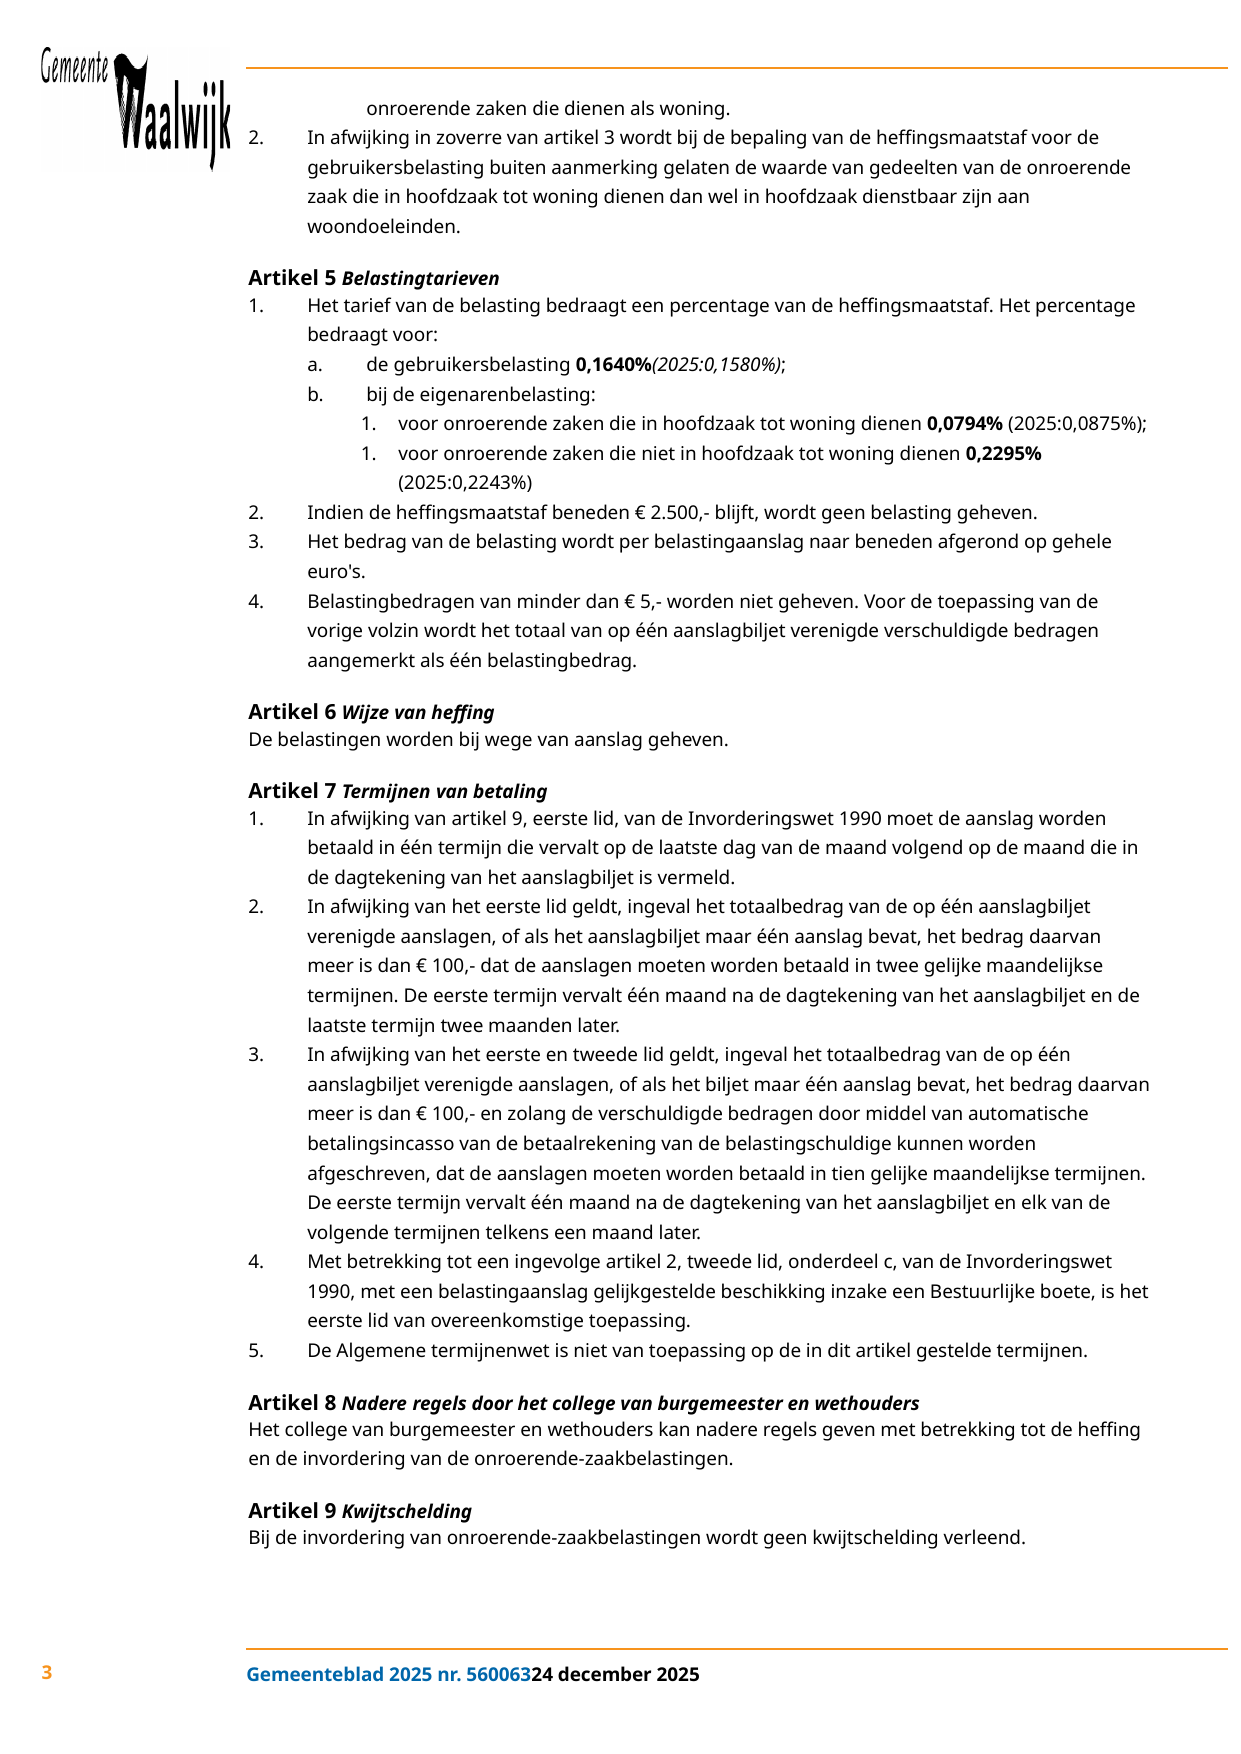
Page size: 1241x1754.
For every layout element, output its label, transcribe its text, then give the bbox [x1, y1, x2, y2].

text Artikel 6 Wijze van heffing [248, 697, 1152, 726]
text De belastingen worden bij wege van aanslag geheven. [248, 726, 1152, 752]
list voor onroerende zaken die in hoofdzaak tot woning dienen 0,0794% (2025:0,0875%); [361, 410, 1152, 436]
list Indien de heffingsmaatstaf beneden € 2.500,- blijft, wordt geen belasting geheven. [248, 499, 1152, 525]
picture [41, 47, 231, 172]
list In afwijking van het eerste lid geldt, ingeval het totaalbedrag van de op één aanslagbiljet verenigde aanslagen, of als het aanslagbiljet maar één aanslag bevat, het bedrag daarvan meer is dan € 100,- dat de aanslagen moeten worden betaald in twee gelijke maandelijkse termijnen. De eerste termijn vervalt één maand na de dagtekening van het aanslagbiljet en de laatste termijn twee maanden later. [248, 893, 1152, 1037]
list Het tarief van de belasting bedraagt een percentage van de heffingsmaatstaf. Het percentage bedraagt voor: [248, 292, 1152, 347]
list Het bedrag van de belasting wordt per belastingaanslag naar beneden afgerond op gehele euro's. [248, 529, 1152, 584]
list In afwijking in zoverre van artikel 3 wordt bij de bepaling van de heffingsmaatstaf voor de gebruikersbelasting buiten aanmerking gelaten de waarde van gedeelten van de onroerende zaak die in hoofdzaak tot woning dienen dan wel in hoofdzaak dienstbaar zijn aan woondoeleinden. [248, 124, 1152, 239]
list voor onroerende zaken die niet in hoofdzaak tot woning dienen 0,2295% (2025:0,2243%) [361, 440, 1152, 495]
list De Algemene termijnenwet is niet van toepassing op de in dit artikel gestelde termijnen. [248, 1337, 1152, 1363]
list Belastingbedragen van minder dan € 5,- worden niet geheven. Voor de toepassing van de vorige volzin wordt het totaal van op één aanslagbiljet verenigde verschuldigde bedragen aangemerkt als één belastingbedrag. [248, 588, 1152, 673]
list Met betrekking tot een ingevolge artikel 2, tweede lid, onderdeel c, van de Invorderingswet 1990, met een belastingaanslag gelijkgestelde beschikking inzake een Bestuurlijke boete, is het eerste lid van overeenkomstige toepassing. [248, 1248, 1152, 1333]
list de gebruikersbelasting 0,1640%(2025:0,1580%); [307, 351, 1152, 377]
list bij de eigenarenbelasting: [307, 381, 1152, 406]
text Artikel 7 Termijnen van betaling [248, 776, 1152, 805]
text Artikel 9 Kwijtschelding [248, 1496, 1152, 1524]
text Artikel 8 Nadere regels door het college van burgemeester en wethouders [248, 1388, 1152, 1416]
list onroerende zaken die dienen als woning. [307, 95, 1152, 121]
list In afwijking van het eerste en tweede lid geldt, ingeval het totaalbedrag van de op één aanslagbiljet verenigde aanslagen, of als het biljet maar één aanslag bevat, het bedrag daarvan meer is dan € 100,- en zolang de verschuldigde bedragen door middel van automatische betalingsincasso van de betaalrekening van de belastingschuldige kunnen worden afgeschreven, dat de aanslagen moeten worden betaald in tien gelijke maandelijkse termijnen. De eerste termijn vervalt één maand na de dagtekening van het aanslagbiljet en elk van de volgende termijnen telkens een maand later. [248, 1041, 1152, 1244]
text Het college van burgemeester en wethouders kan nadere regels geven met betrekking tot de heffing en de invordering van de onroerende-zaakbelastingen. [248, 1416, 1152, 1471]
text Bij de invordering van onroerende-zaakbelastingen wordt geen kwijtschelding verleend. [248, 1524, 1152, 1550]
text Artikel 5 Belastingtarieven [248, 263, 1152, 292]
list In afwijking van artikel 9, eerste lid, van de Invorderingswet 1990 moet de aanslag worden betaald in één termijn die vervalt op de laatste dag van de maand volgend op de maand die in de dagtekening van het aanslagbiljet is vermeld. [248, 805, 1152, 889]
